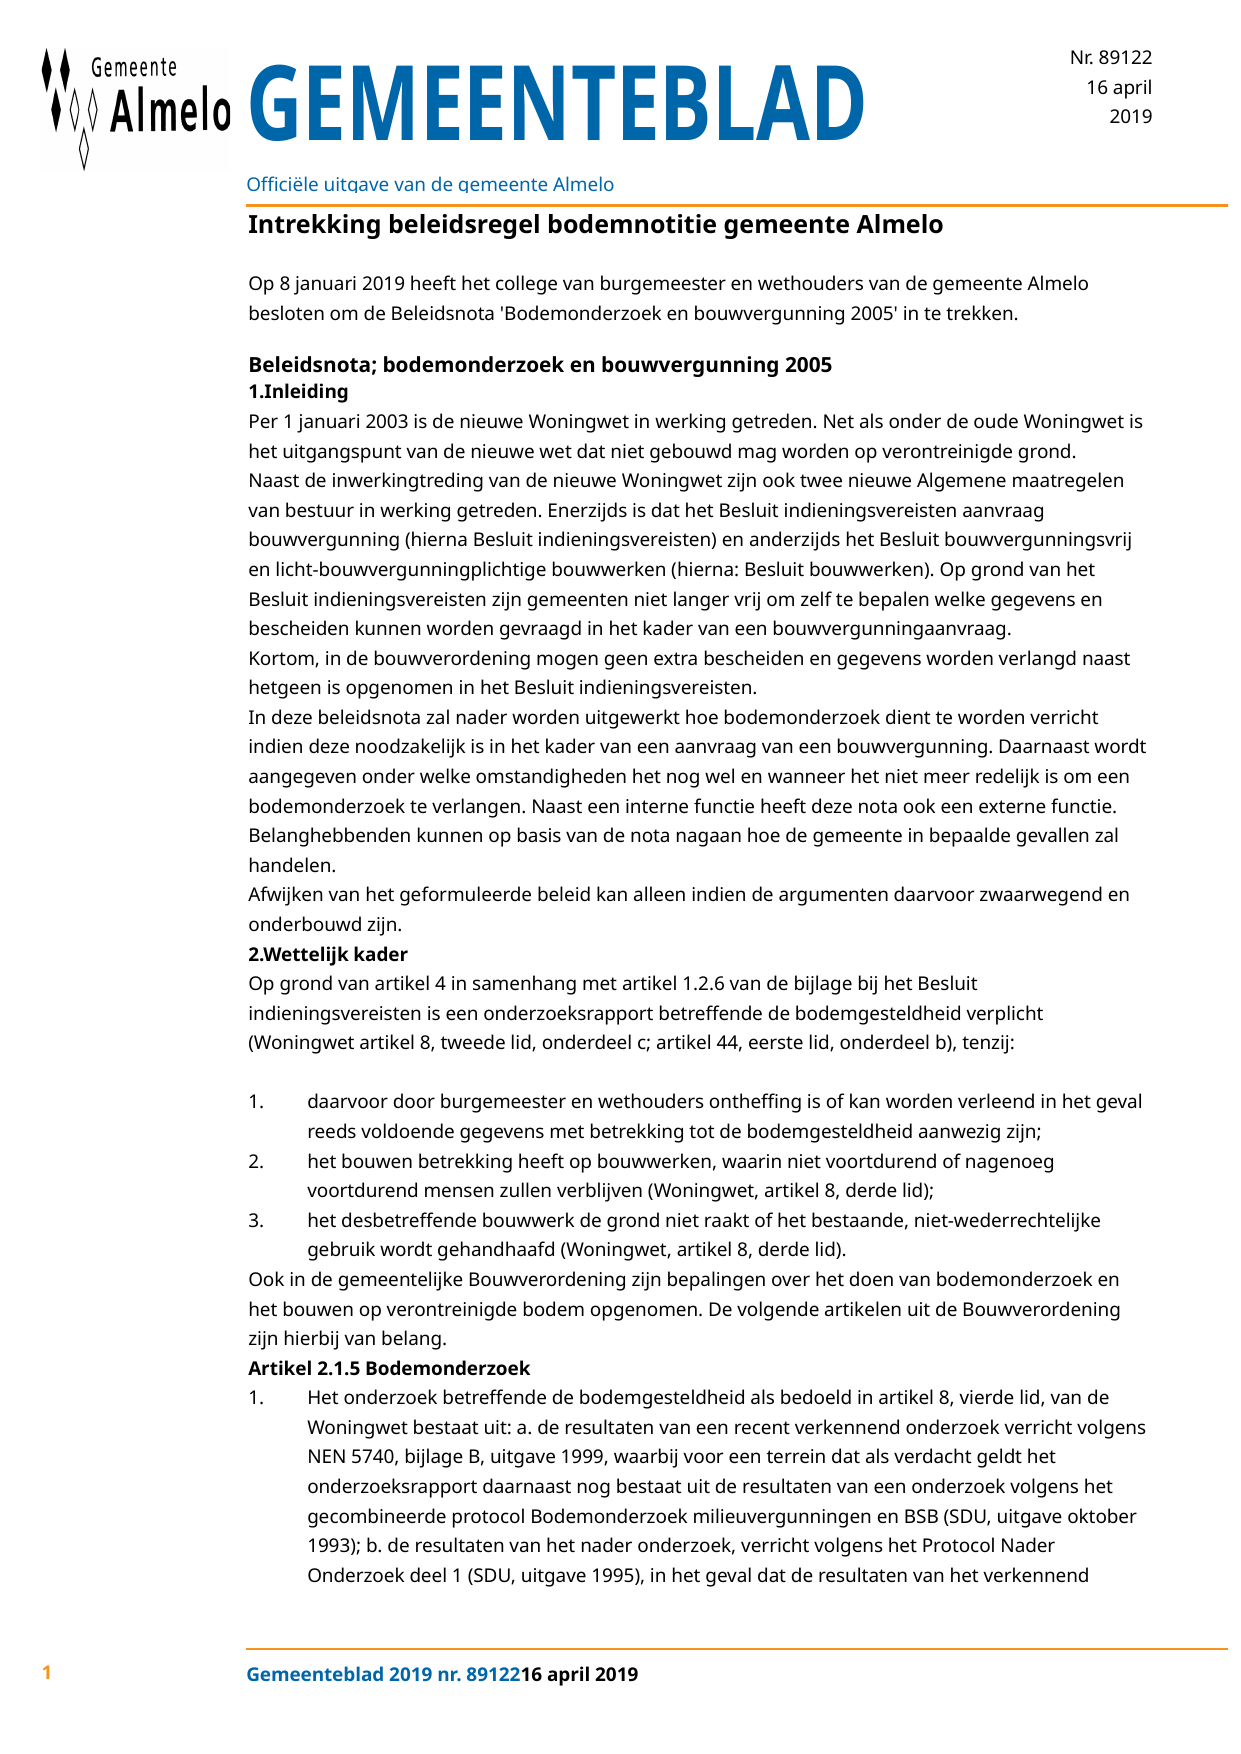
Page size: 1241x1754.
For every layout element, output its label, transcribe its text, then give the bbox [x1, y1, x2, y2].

text In deze beleidsnota zal nader worden uitgewerkt hoe bodemonderzoek dient te worden verricht indien deze noodzakelijk is in het kader van een aanvraag van een bouwvergunning. Daarnaast wordt aangegeven onder welke omstandigheden het nog wel en wanneer het niet meer redelijk is om een bodemonderzoek te verlangen. Naast een interne functie heeft deze nota ook een externe functie. Belanghebbenden kunnen op basis van de nota nagaan hoe de gemeente in bepaalde gevallen zal handelen. [248, 704, 1152, 878]
text Afwijken van het geformuleerde beleid kan alleen indien de argumenten daarvoor zwaarwegend en onderbouwd zijn. [248, 882, 1152, 937]
text Ook in de gemeentelijke Bouwverordening zijn bepalingen over het doen van bodemonderzoek en het bouwen op verontreinigde bodem opgenomen. De volgende artikelen uit de Bouwverordening zijn hierbij van belang. [248, 1266, 1152, 1351]
text Kortom, in de bouwverordening mogen geen extra bescheiden en gegevens worden verlangd naast hetgeen is opgenomen in het Besluit indieningsvereisten. [248, 645, 1152, 700]
list het desbetreffende bouwwerk de grond niet raakt of het bestaande, niet-wederrechtelijke gebruik wordt gehandhaafd (Woningwet, artikel 8, derde lid). [248, 1207, 1152, 1262]
list daarvoor door burgemeester en wethouders ontheffing is of kan worden verleend in het geval reeds voldoende gegevens met betrekking tot de bodemgesteldheid aanwezig zijn; [248, 1089, 1152, 1144]
picture [41, 47, 231, 172]
text 2.Wettelijk kader [248, 941, 1152, 967]
list Het onderzoek betreffende de bodemgesteldheid als bedoeld in artikel 8, vierde lid, van de Woningwet bestaat uit: a. de resultaten van een recent verkennend onderzoek verricht volgens NEN 5740, bijlage B, uitgave 1999, waarbij voor een terrein dat als verdacht geldt het onderzoeksrapport daarnaast nog bestaat uit de resultaten van een onderzoek volgens het gecombineerde protocol Bodemonderzoek milieuvergunningen en BSB (SDU, uitgave oktober 1993); b. de resultaten van het nader onderzoek, verricht volgens het Protocol Nader Onderzoek deel 1 (SDU, uitgave 1995), in het geval dat de resultaten van het verkennend [248, 1384, 1152, 1588]
text Intrekking beleidsregel bodemnotitie gemeente Almelo [248, 207, 1152, 241]
text Op 8 januari 2019 heeft het college van burgemeester en wethouders van de gemeente Almelo besloten om de Beleidsnota 'Bodemonderzoek en bouwvergunning 2005' in te trekken. [248, 270, 1152, 326]
text 1.Inleiding [248, 379, 1152, 404]
text Op grond van artikel 4 in samenhang met artikel 1.2.6 van de bijlage bij het Besluit indieningsvereisten is een onderzoeksrapport betreffende de bodemgesteldheid verplicht (Woningwet artikel 8, tweede lid, onderdeel c; artikel 44, eerste lid, onderdeel b), tenzij: [248, 970, 1152, 1055]
text Artikel 2.1.5 Bodemonderzoek [248, 1355, 1152, 1381]
text Beleidsnota; bodemonderzoek en bouwvergunning 2005 [248, 350, 1152, 379]
list het bouwen betrekking heeft op bouwwerken, waarin niet voortdurend of nagenoeg voortdurend mensen zullen verblijven (Woningwet, artikel 8, derde lid); [248, 1148, 1152, 1203]
text Naast de inwerkingtreding van de nieuwe Woningwet zijn ook twee nieuwe Algemene maatregelen van bestuur in werking getreden. Enerzijds is dat het Besluit indieningsvereisten aanvraag bouwvergunning (hierna Besluit indieningsvereisten) en anderzijds het Besluit bouwvergunningsvrij en licht-bouwvergunningplichtige bouwwerken (hierna: Besluit bouwwerken). Op grond van het Besluit indieningsvereisten zijn gemeenten niet langer vrij om zelf te bepalen welke gegevens en bescheiden kunnen worden gevraagd in het kader van een bouwvergunningaanvraag. [248, 467, 1152, 641]
text Per 1 januari 2003 is de nieuwe Woningwet in werking getreden. Net als onder de oude Woningwet is het uitgangspunt van de nieuwe wet dat niet gebouwd mag worden op verontreinigde grond. [248, 408, 1152, 464]
